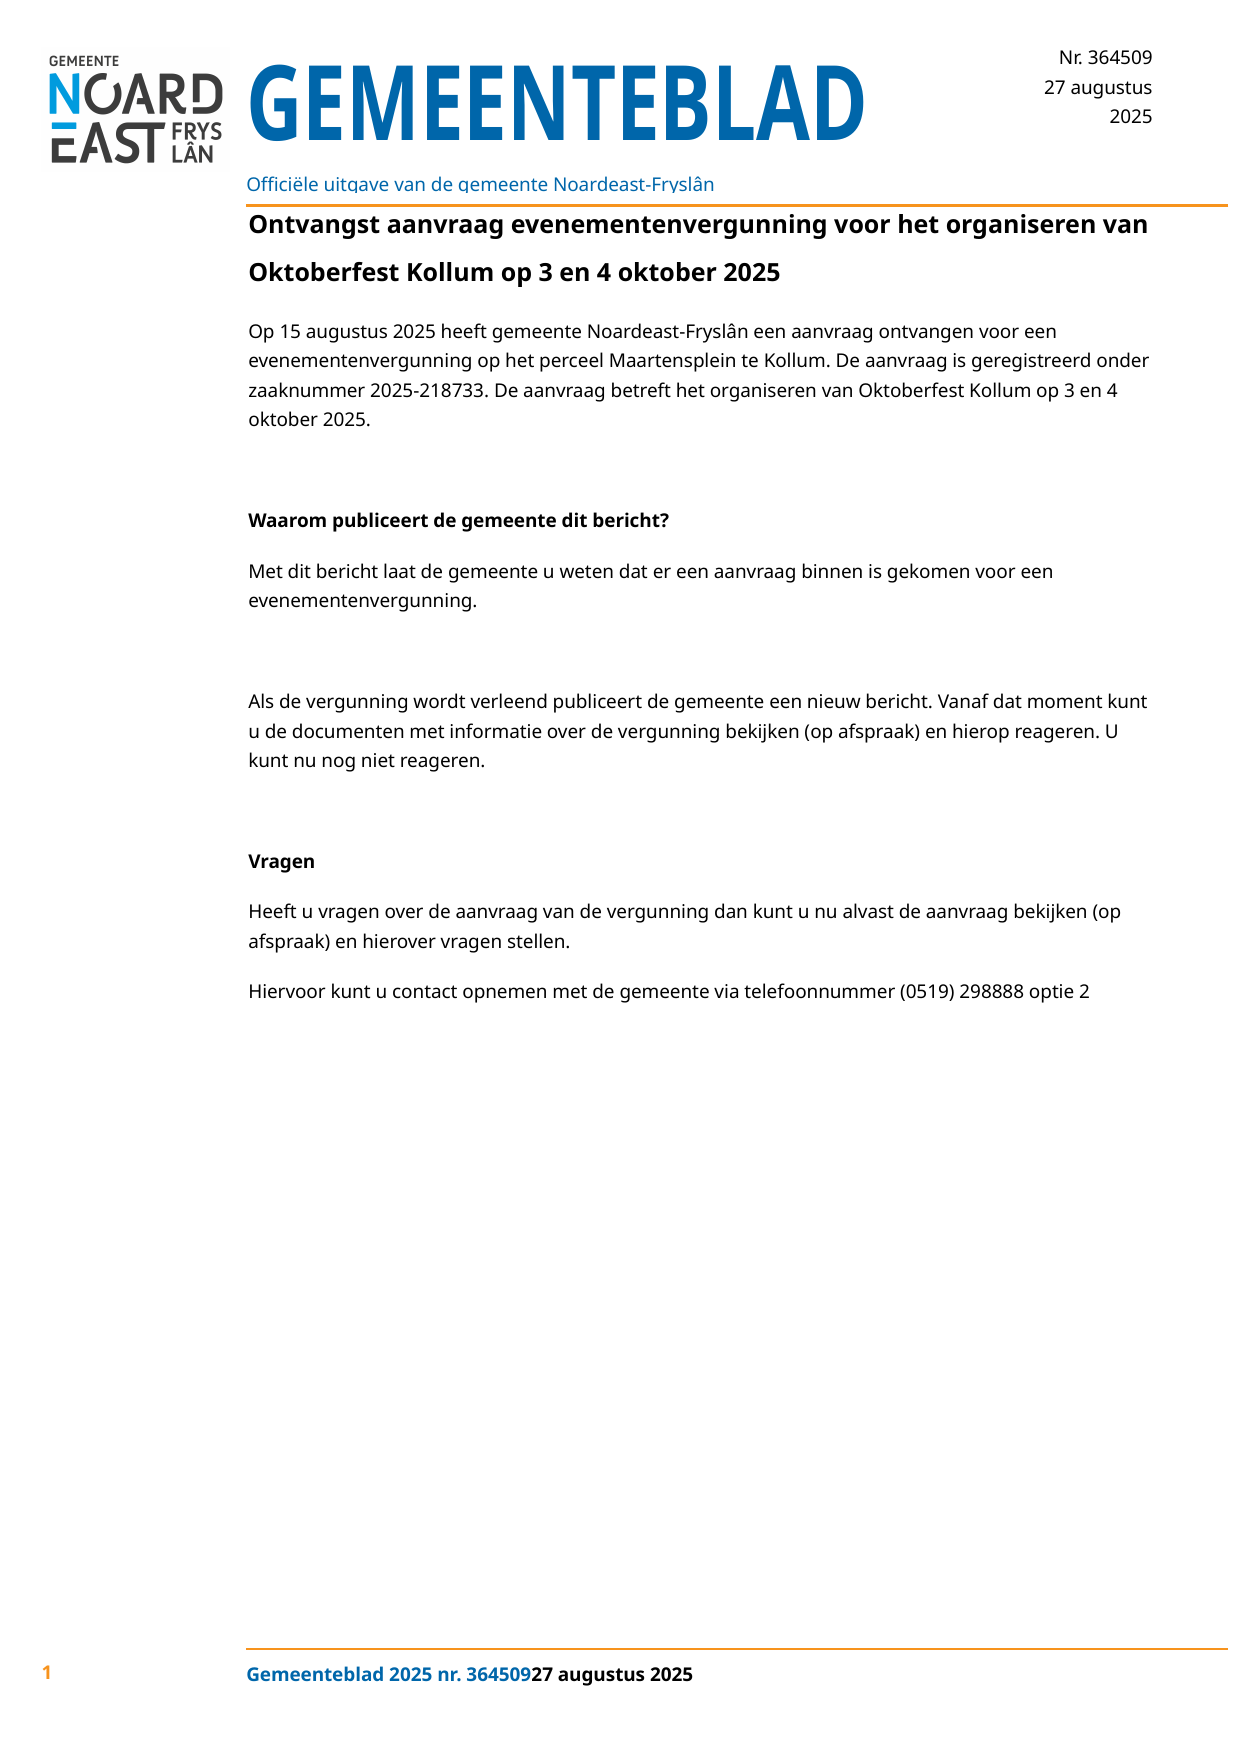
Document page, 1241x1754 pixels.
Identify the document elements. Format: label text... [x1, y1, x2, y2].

picture [41, 47, 231, 172]
text Vragen [248, 848, 1152, 874]
text Als de vergunning wordt verleend publiceert de gemeente een nieuw bericht. Vanaf dat moment kunt u de documenten met informatie over de vergunning bekijken (op afspraak) en hierop reageren. U kunt nu nog niet reageren. [248, 688, 1152, 773]
text Hiervoor kunt u contact opnemen met de gemeente via telefoonnummer (0519) 298888 optie 2 [248, 979, 1152, 1004]
text Waarom publiceert de gemeente dit bericht? [248, 507, 1152, 533]
text Op 15 augustus 2025 heeft gemeente Noardeast-Fryslân een aanvraag ontvangen voor een evenementenvergunning op het perceel Maartensplein te Kollum. De aanvraag is geregistreerd onder zaaknummer 2025-218733. De aanvraag betreft het organiseren van Oktoberfest Kollum op 3 en 4 oktober 2025. [248, 318, 1152, 432]
text Ontvangst aanvraag evenementenvergunning voor het organiseren van Oktoberfest Kollum op 3 en 4 oktober 2025 [248, 207, 1152, 288]
text Heeft u vragen over de aanvraag van de vergunning dan kunt u nu alvast de aanvraag bekijken (op afspraak) en hierover vragen stellen. [248, 899, 1152, 954]
text Met dit bericht laat de gemeente u weten dat er een aanvraag binnen is gekomen voor een evenementenvergunning. [248, 558, 1152, 613]
